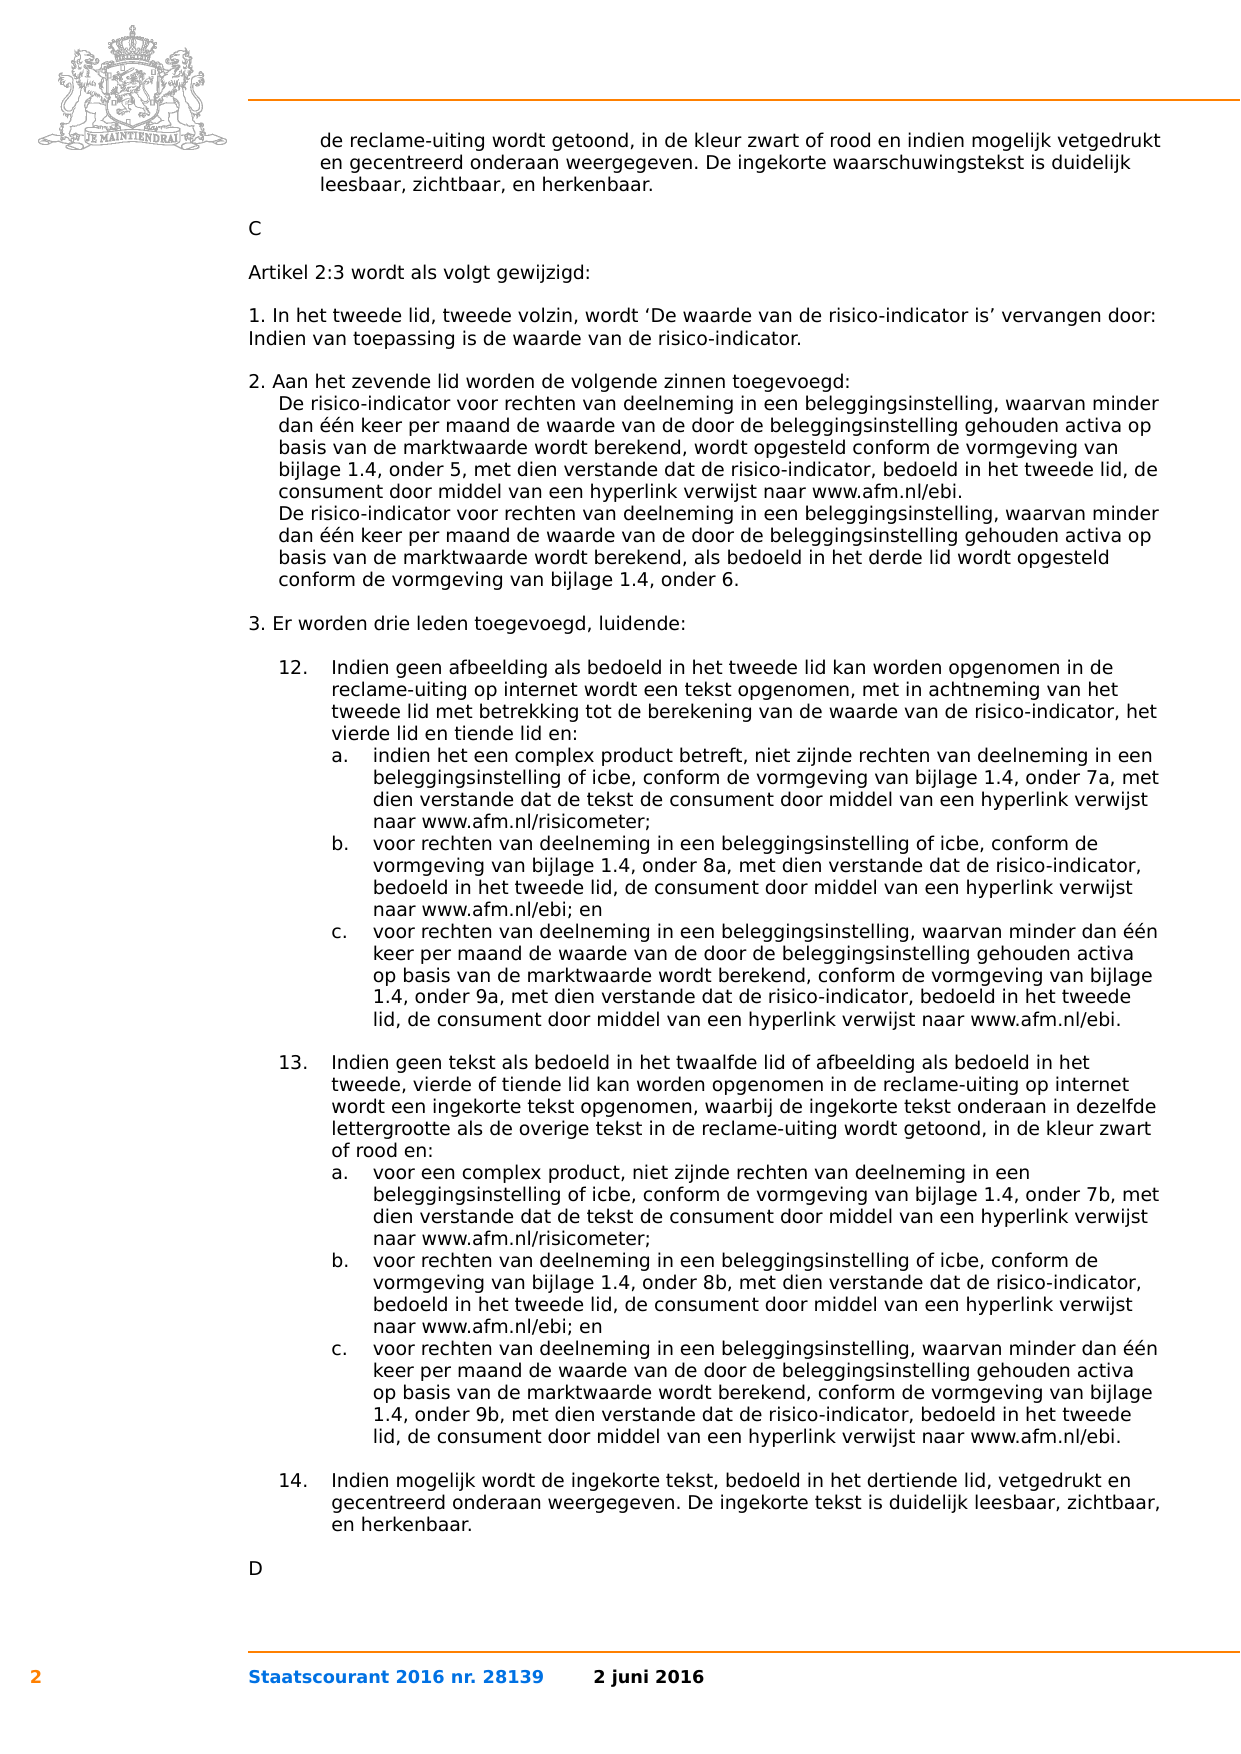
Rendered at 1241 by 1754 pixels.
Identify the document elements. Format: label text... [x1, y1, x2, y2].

text de reclame-uiting wordt getoond, in de kleur zwart of rood en indien mogelijk vetgedrukt en gecentreerd onderaan weergegeven. De ingekorte waarschuwingstekst is duidelijk leesbaar, zichtbaar, en herkenbaar. [278, 130, 1163, 196]
text a. voor een complex product, niet zijnde rechten van deelneming in een beleggingsinstelling of icbe, conform de vormgeving van bijlage 1.4, onder 7b, met dien verstande dat de tekst de consument door middel van een hyperlink verwijst naar www.afm.nl/risicometer; [331, 1162, 1163, 1250]
text 14. Indien mogelijk wordt de ingekorte tekst, bedoeld in het dertiende lid, vetgedrukt en gecentreerd onderaan weergegeven. De ingekorte tekst is duidelijk leesbaar, zichtbaar, en herkenbaar. [278, 1470, 1163, 1536]
picture [38, 25, 227, 150]
text 1. In het tweede lid, tweede volzin, wordt ‘De waarde van de risico-indicator is’ vervangen door: Indien van toepassing is de waarde van de risico-indicator. [248, 305, 1163, 349]
text c. voor rechten van deelneming in een beleggingsinstelling, waarvan minder dan één keer per maand de waarde van de door de beleggingsinstelling gehouden activa op basis van de marktwaarde wordt berekend, conform de vormgeving van bijlage 1.4, onder 9b, met dien verstande dat de risico-indicator, bedoeld in het tweede lid, de consument door middel van een hyperlink verwijst naar www.afm.nl/ebi. [331, 1338, 1163, 1448]
text 3. Er worden drie leden toegevoegd, luidende: [248, 613, 1163, 635]
text b. voor rechten van deelneming in een beleggingsinstelling of icbe, conform de vormgeving van bijlage 1.4, onder 8b, met dien verstande dat de risico-indicator, bedoeld in het tweede lid, de consument door middel van een hyperlink verwijst naar www.afm.nl/ebi; en [331, 1250, 1163, 1338]
text b. voor rechten van deelneming in een beleggingsinstelling of icbe, conform de vormgeving van bijlage 1.4, onder 8a, met dien verstande dat de risico-indicator, bedoeld in het tweede lid, de consument door middel van een hyperlink verwijst naar www.afm.nl/ebi; en [331, 833, 1163, 921]
text c. voor rechten van deelneming in een beleggingsinstelling, waarvan minder dan één keer per maand de waarde van de door de beleggingsinstelling gehouden activa op basis van de marktwaarde wordt berekend, conform de vormgeving van bijlage 1.4, onder 9a, met dien verstande dat de risico-indicator, bedoeld in het tweede lid, de consument door middel van een hyperlink verwijst naar www.afm.nl/ebi. [331, 921, 1163, 1030]
text C [248, 218, 1163, 240]
text 13. Indien geen tekst als bedoeld in het twaalfde lid of afbeelding als bedoeld in het tweede, vierde of tiende lid kan worden opgenomen in de reclame-uiting op internet wordt een ingekorte tekst opgenomen, waarbij de ingekorte tekst onderaan in dezelfde lettergrootte als de overige tekst in de reclame-uiting wordt getoond, in de kleur zwart of rood en: [278, 1052, 1163, 1162]
text 2. Aan het zevende lid worden de volgende zinnen toegevoegd: [248, 371, 1163, 393]
text De risico-indicator voor rechten van deelneming in een beleggingsinstelling, waarvan minder dan één keer per maand de waarde van de door de beleggingsinstelling gehouden activa op basis van de marktwaarde wordt berekend, als bedoeld in het derde lid wordt opgesteld conform de vormgeving van bijlage 1.4, onder 6. [278, 503, 1163, 591]
text Artikel 2:3 wordt als volgt gewijzigd: [248, 262, 1163, 283]
text D [248, 1558, 1163, 1579]
text 12. Indien geen afbeelding als bedoeld in het tweede lid kan worden opgenomen in de reclame-uiting op internet wordt een tekst opgenomen, met in achtneming van het tweede lid met betrekking tot de berekening van de waarde van de risico-indicator, het vierde lid en tiende lid en: [278, 657, 1163, 745]
text a. indien het een complex product betreft, niet zijnde rechten van deelneming in een beleggingsinstelling of icbe, conform de vormgeving van bijlage 1.4, onder 7a, met dien verstande dat de tekst de consument door middel van een hyperlink verwijst naar www.afm.nl/risicometer; [331, 745, 1163, 833]
text De risico-indicator voor rechten van deelneming in een beleggingsinstelling, waarvan minder dan één keer per maand de waarde van de door de beleggingsinstelling gehouden activa op basis van de marktwaarde wordt berekend, wordt opgesteld conform de vormgeving van bijlage 1.4, onder 5, met dien verstande dat de risico-indicator, bedoeld in het tweede lid, de consument door middel van een hyperlink verwijst naar www.afm.nl/ebi. [278, 393, 1163, 503]
